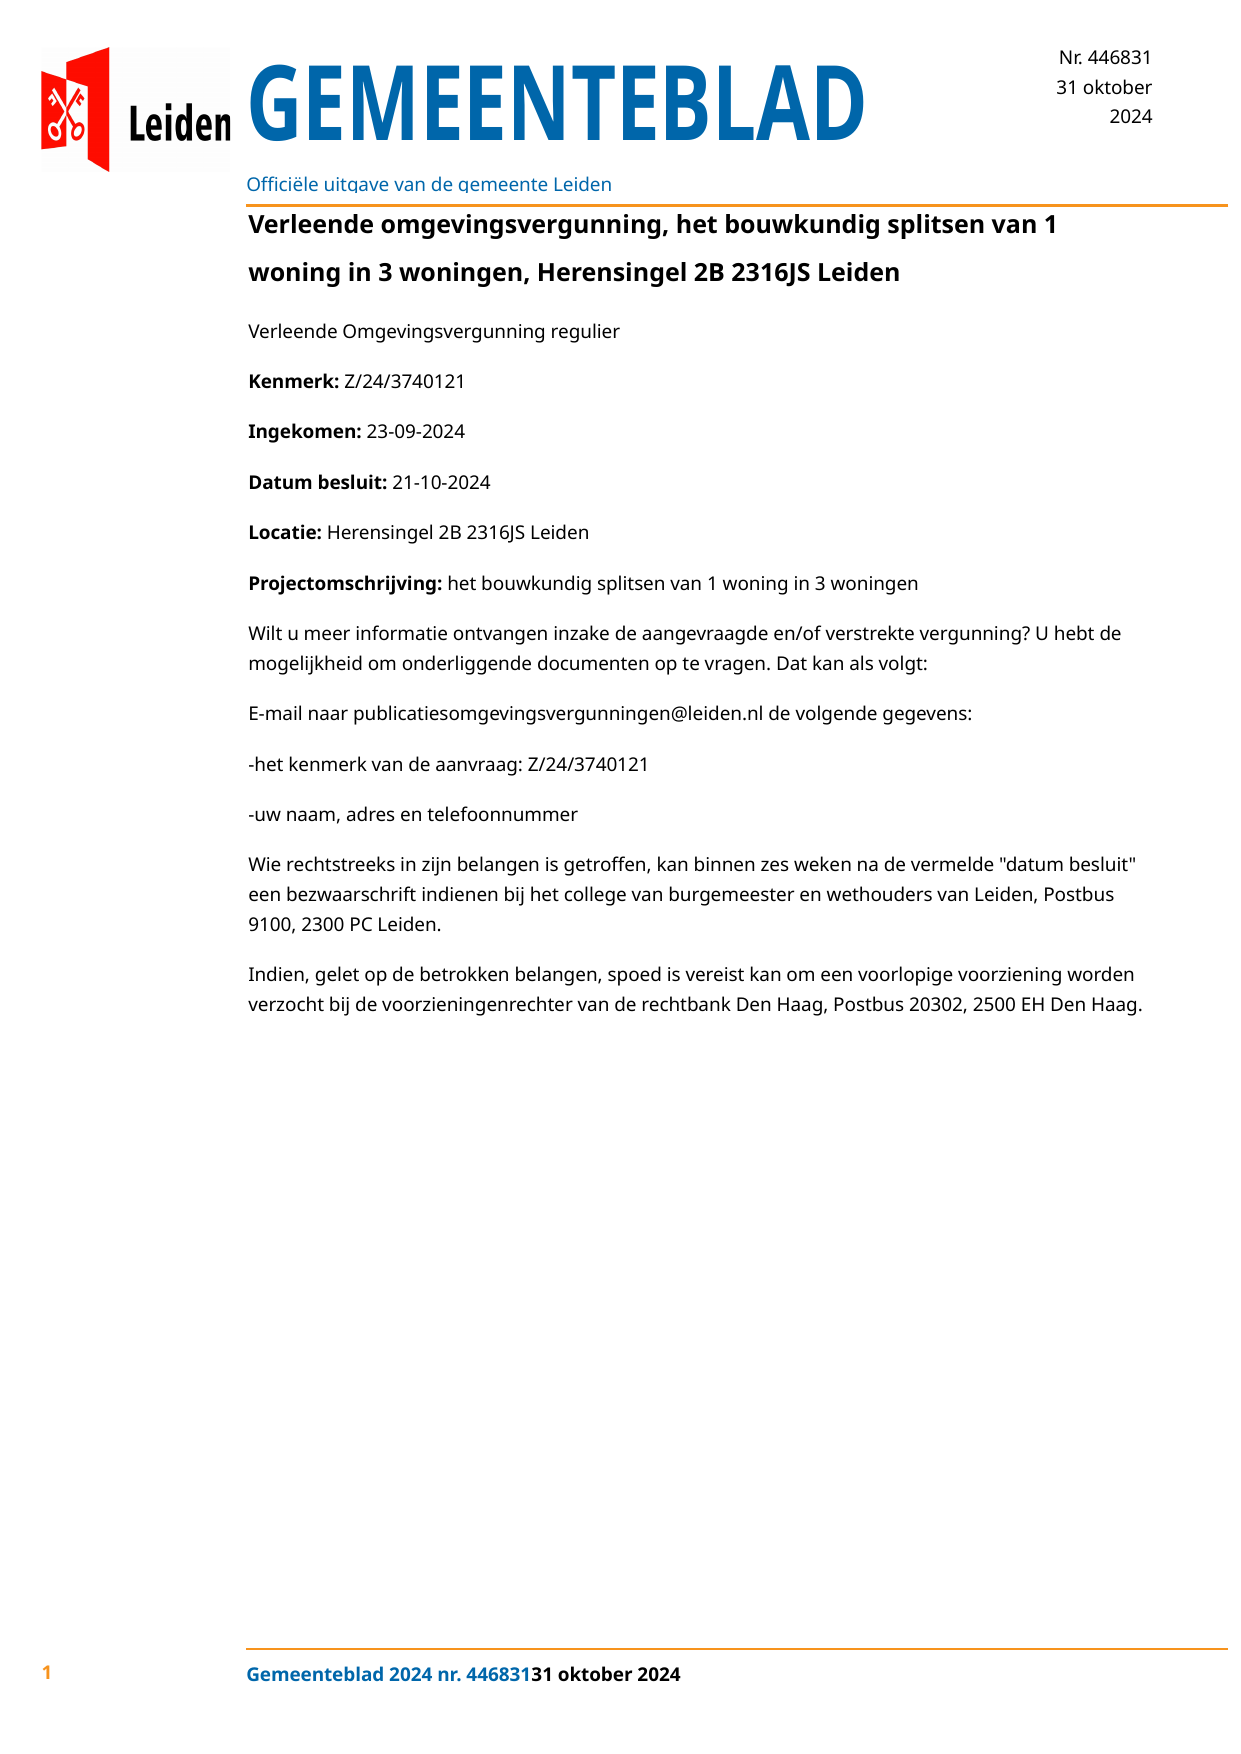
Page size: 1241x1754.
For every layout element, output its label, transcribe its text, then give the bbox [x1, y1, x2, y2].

text Verleende Omgevingsvergunning regulier [248, 318, 1152, 344]
text -uw naam, adres en telefoonnummer [248, 801, 1152, 827]
text Ingekomen: 23-09-2024 [248, 419, 1152, 444]
text Locatie: Herensingel 2B 2316JS Leiden [248, 519, 1152, 545]
text Kenmerk: Z/24/3740121 [248, 368, 1152, 394]
text Wie rechtstreeks in zijn belangen is getroffen, kan binnen zes weken na de vermelde "datum besluit" een bezwaarschrift indienen bij het college van burgemeester en wethouders van Leiden, Postbus 9100, 2300 PC Leiden. [248, 852, 1152, 937]
text Projectomschrijving: het bouwkundig splitsen van 1 woning in 3 woningen [248, 570, 1152, 596]
text Indien, gelet op de betrokken belangen, spoed is vereist kan om een voorlopige voorziening worden verzocht bij de voorzieningenrechter van de rechtbank Den Haag, Postbus 20302, 2500 EH Den Haag. [248, 961, 1152, 1017]
text Datum besluit: 21-10-2024 [248, 469, 1152, 495]
picture [41, 47, 231, 172]
text Verleende omgevingsvergunning, het bouwkundig splitsen van 1 woning in 3 woningen, Herensingel 2B 2316JS Leiden [248, 207, 1152, 288]
text -het kenmerk van de aanvraag: Z/24/3740121 [248, 751, 1152, 777]
text E-mail naar publicatiesomgevingsvergunningen@leiden.nl de volgende gegevens: [248, 700, 1152, 726]
text Wilt u meer informatie ontvangen inzake de aangevraagde en/of verstrekte vergunning? U hebt de mogelijkheid om onderliggende documenten op te vragen. Dat kan als volgt: [248, 620, 1152, 676]
